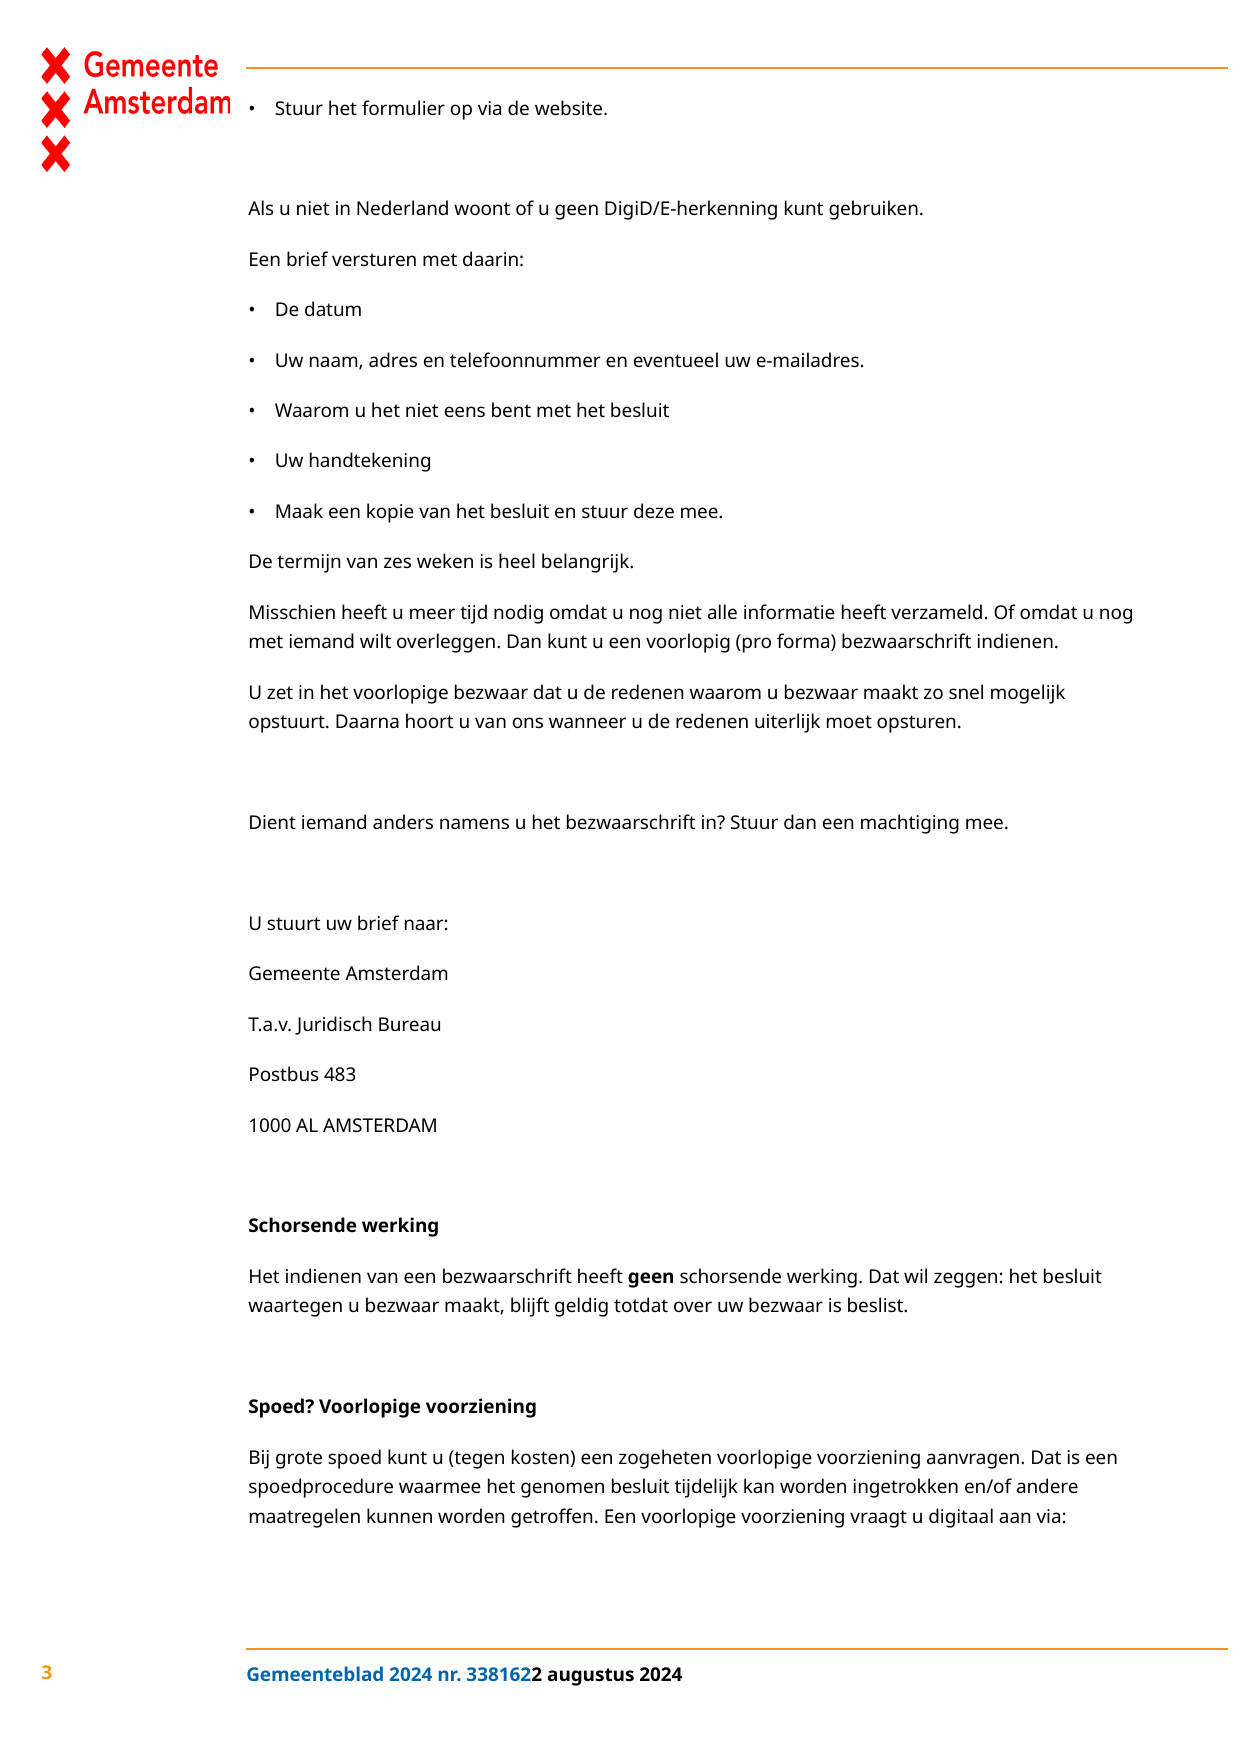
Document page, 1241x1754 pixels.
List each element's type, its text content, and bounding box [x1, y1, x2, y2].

text Schorsende werking [248, 1213, 1152, 1238]
picture [41, 47, 231, 172]
text Het indienen van een bezwaarschrift heeft geen schorsende werking. Dat wil zeggen: het besluit waartegen u bezwaar maakt, blijft geldig totdat over uw bezwaar is beslist. [248, 1263, 1152, 1318]
text Misschien heeft u meer tijd nodig omdat u nog niet alle informatie heeft verzameld. Of omdat u nog met iemand wilt overleggen. Dan kunt u een voorlopig (pro forma) bezwaarschrift indienen. [248, 599, 1152, 654]
text • De datum [248, 296, 1152, 322]
text Bij grote spoed kunt u (tegen kosten) een zogeheten voorlopige voorziening aanvragen. Dat is een spoedprocedure waarmee het genomen besluit tijdelijk kan worden ingetrokken en/of andere maatregelen kunnen worden getroffen. Een voorlopige voorziening vraagt u digitaal aan via: [248, 1444, 1152, 1529]
text Gemeente Amsterdam [248, 961, 1152, 986]
text Spoed? Voorlopige voorziening [248, 1393, 1152, 1419]
text • Stuur het formulier op via de website. [248, 95, 1152, 121]
text T.a.v. Juridisch Bureau [248, 1011, 1152, 1037]
text U zet in het voorlopige bezwaar dat u de redenen waarom u bezwaar maakt zo snel mogelijk opstuurt. Daarna hoort u van ons wanneer u de redenen uiterlijk moet opsturen. [248, 679, 1152, 734]
text • Maak een kopie van het besluit en stuur deze mee. [248, 498, 1152, 524]
text U stuurt uw brief naar: [248, 910, 1152, 936]
text Als u niet in Nederland woont of u geen DigiD/E-herkenning kunt gebruiken. [248, 196, 1152, 221]
text 1000 AL AMSTERDAM [248, 1112, 1152, 1138]
text • Uw naam, adres en telefoonnummer en eventueel uw e-mailadres. [248, 347, 1152, 373]
text Een brief versturen met daarin: [248, 246, 1152, 272]
text Dient iemand anders namens u het bezwaarschrift in? Stuur dan een machtiging mee. [248, 809, 1152, 835]
text • Uw handtekening [248, 448, 1152, 473]
text De termijn van zes weken is heel belangrijk. [248, 548, 1152, 574]
text Postbus 483 [248, 1061, 1152, 1087]
text • Waarom u het niet eens bent met het besluit [248, 397, 1152, 423]
